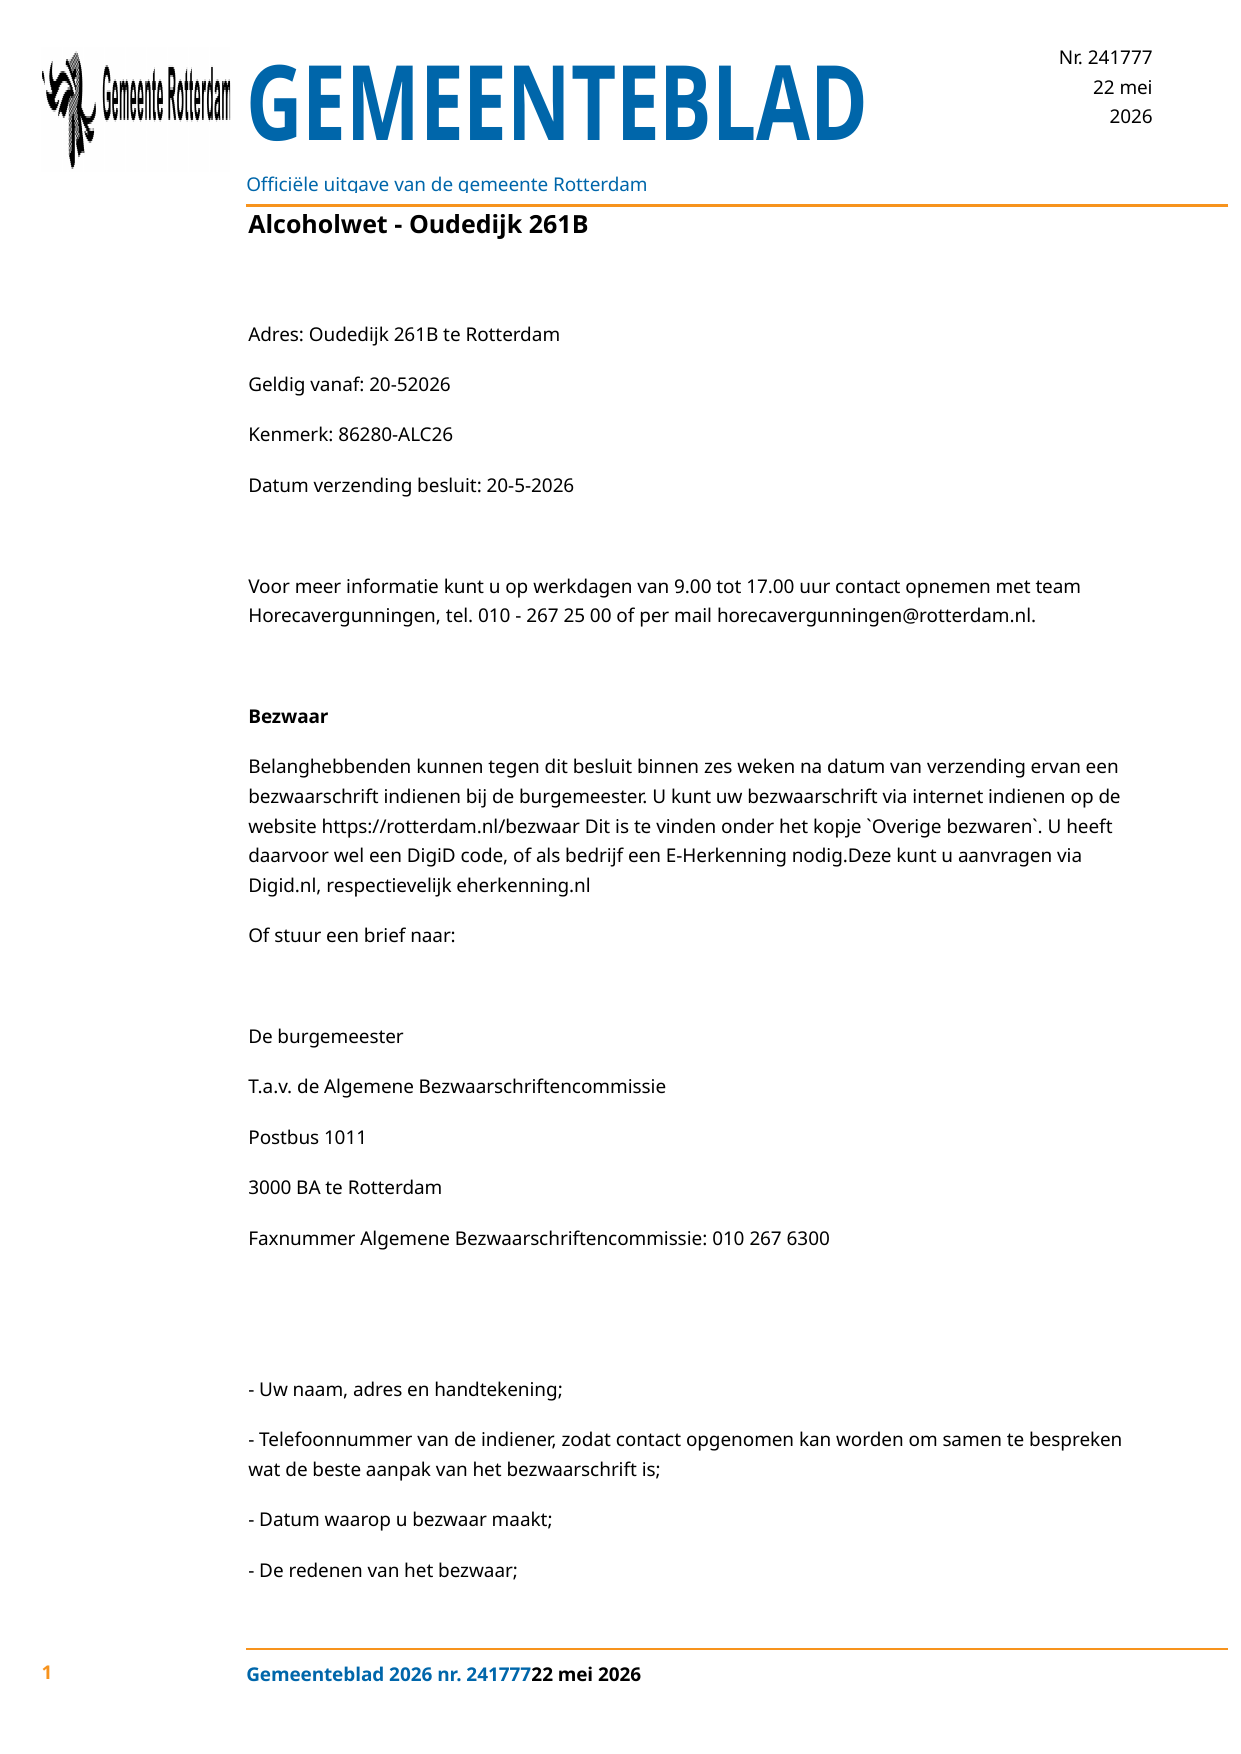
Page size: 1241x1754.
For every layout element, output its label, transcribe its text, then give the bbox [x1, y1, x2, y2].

text Postbus 1011 [248, 1124, 1152, 1150]
text - Uw naam, adres en handtekening; [248, 1376, 1152, 1402]
text Of stuur een brief naar: [248, 922, 1152, 948]
text Adres: Oudedijk 261B te Rotterdam [248, 321, 1152, 346]
text Belanghebbenden kunnen tegen dit besluit binnen zes weken na datum van verzending ervan een bezwaarschrift indienen bij de burgemeester. U kunt uw bezwaarschrift via internet indienen op de website https://rotterdam.nl/bezwaar Dit is te vinden onder het kopje `Overige bezwaren`. U heeft daarvoor wel een DigiD code, of als bedrijf een E-Herkenning nodig.Deze kunt u aanvragen via Digid.nl, respectievelijk eherkenning.nl [248, 754, 1152, 898]
picture [41, 47, 231, 172]
text Datum verzending besluit: 20-5-2026 [248, 472, 1152, 498]
text T.a.v. de Algemene Bezwaarschriftencommissie [248, 1074, 1152, 1099]
text Alcoholwet - Oudedijk 261B [248, 207, 1152, 241]
text De burgemeester [248, 1023, 1152, 1049]
text 3000 BA te Rotterdam [248, 1174, 1152, 1200]
text Bezwaar [248, 703, 1152, 729]
text Faxnummer Algemene Bezwaarschriftencommissie: 010 267 6300 [248, 1225, 1152, 1251]
text Geldig vanaf: 20-52026 [248, 371, 1152, 397]
text - Telefoonnummer van de indiener, zodat contact opgenomen kan worden om samen te bespreken wat de beste aanpak van het bezwaarschrift is; [248, 1427, 1152, 1482]
text Voor meer informatie kunt u op werkdagen van 9.00 tot 17.00 uur contact opnemen met team Horecavergunningen, tel. 010 - 267 25 00 of per mail horecavergunningen@rotterdam.nl. [248, 573, 1152, 628]
text Kenmerk: 86280-ALC26 [248, 422, 1152, 447]
text - De redenen van het bezwaar; [248, 1557, 1152, 1583]
text - Datum waarop u bezwaar maakt; [248, 1507, 1152, 1532]
